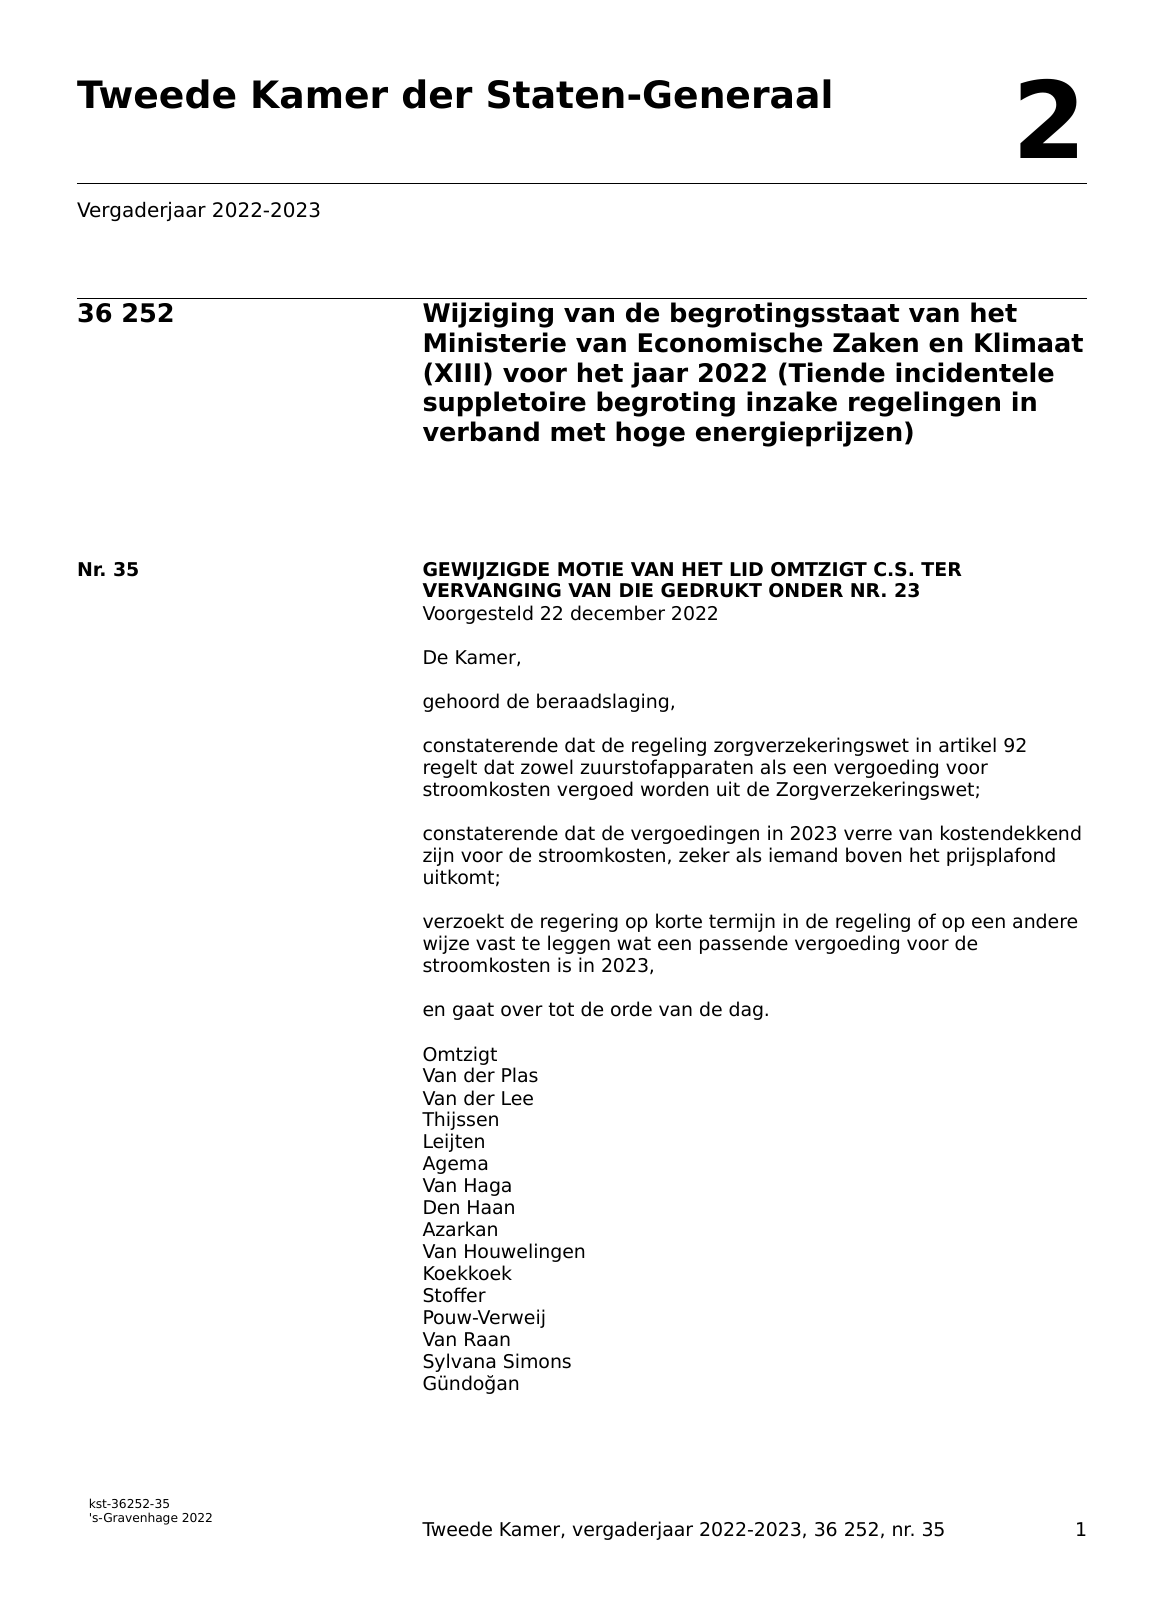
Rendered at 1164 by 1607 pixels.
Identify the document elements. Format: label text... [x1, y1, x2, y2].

text kst-36252-35 [88, 1497, 323, 1511]
text en gaat over tot de orde van de dag. [422, 999, 1087, 1021]
text Koekkoek [422, 1263, 1087, 1285]
text constaterende dat de regeling zorgverzekeringswet in artikel 92 regelt dat zowel zuurstofapparaten als een vergoeding voor stroomkosten vergoed worden uit de Zorgverzekeringswet; [422, 735, 1087, 801]
table_header 2 [886, 59, 1087, 183]
text 's-Gravenhage 2022 [88, 1511, 323, 1525]
text Pouw-Verweij [422, 1307, 1087, 1329]
text Voorgesteld 22 december 2022 [422, 602, 1087, 624]
text Thijssen [422, 1109, 1087, 1131]
subtitle Nr. 35 GEWIJZIGDE MOTIE VAN HET LID OMTZIGT C.S. TER VERVANGING VAN DIE GEDRUKT ONDER NR. 23 [77, 558, 1087, 602]
text Van Haga [422, 1175, 1087, 1197]
text constaterende dat de vergoedingen in 2023 verre van kostendekkend zijn voor de stroomkosten, zeker als iemand boven het prijsplafond uitkomt; [422, 823, 1087, 889]
text Van der Plas [422, 1065, 1087, 1087]
text Den Haan [422, 1197, 1087, 1219]
text Azarkan [422, 1219, 1087, 1241]
text Gündoğan [422, 1373, 1087, 1395]
text Van Houwelingen [422, 1241, 1087, 1263]
text Sylvana Simons [422, 1351, 1087, 1373]
text De Kamer, [422, 647, 1087, 668]
text Leijten [422, 1131, 1087, 1153]
text Van Raan [422, 1329, 1087, 1351]
text gehoord de beraadslaging, [422, 691, 1087, 713]
subtitle 36 252 Wijziging van de begrotingsstaat van het Ministerie van Economische Zaken en Klimaat (XIII) voor het jaar 2022 (Tiende incidentele suppletoire begroting inzake regelingen in verband met hoge energieprijzen) [77, 299, 1087, 447]
text verzoekt de regering op korte termijn in de regeling of op een andere wijze vast te leggen wat een passende vergoeding voor de stroomkosten is in 2023, [422, 911, 1087, 977]
table_cell Vergaderjaar 2022-2023 [77, 184, 1087, 298]
text Omtzigt [422, 1043, 1087, 1065]
table_header Tweede Kamer der Staten-Generaal [77, 59, 886, 183]
text Stoffer [422, 1285, 1087, 1307]
text Van der Lee [422, 1087, 1087, 1109]
text Agema [422, 1153, 1087, 1175]
